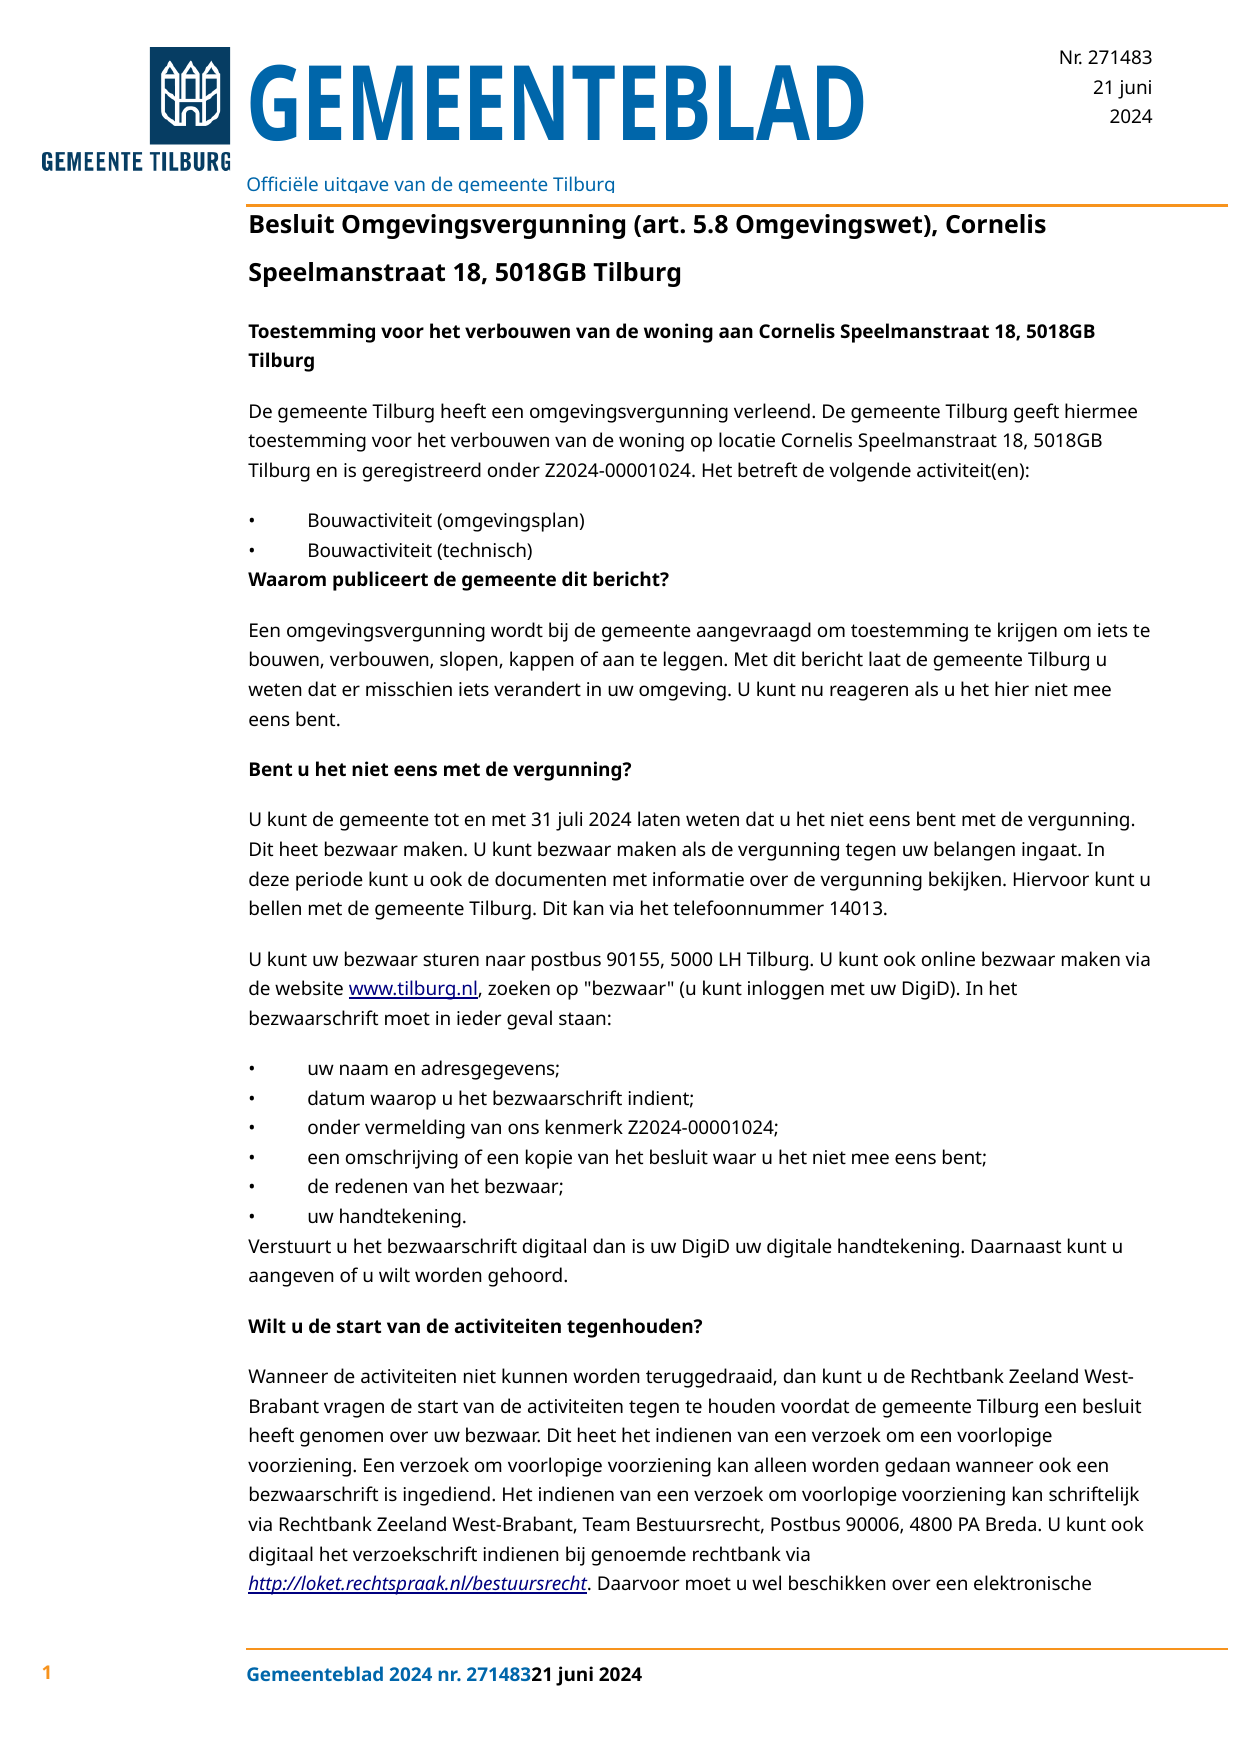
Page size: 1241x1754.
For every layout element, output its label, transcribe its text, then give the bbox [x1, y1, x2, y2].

text Wanneer de activiteiten niet kunnen worden teruggedraaid, dan kunt u de Rechtbank Zeeland West-Brabant vragen de start van de activiteiten tegen te houden voordat de gemeente Tilburg een besluit heeft genomen over uw bezwaar. Dit heet het indienen van een verzoek om een voorlopige voorziening. Een verzoek om voorlopige voorziening kan alleen worden gedaan wanneer ook een bezwaarschrift is ingediend. Het indienen van een verzoek om voorlopige voorziening kan schriftelijk via Rechtbank Zeeland West-Brabant, Team Bestuursrecht, Postbus 90006, 4800 PA Breda. U kunt ook digitaal het verzoekschrift indienen bij genoemde rechtbank via http://loket.rechtspraak.nl/bestuursrecht. Daarvoor moet u wel beschikken over een elektronische [248, 1363, 1152, 1596]
list uw naam en adresgegevens; [248, 1055, 1152, 1081]
text U kunt de gemeente tot en met 31 juli 2024 laten weten dat u het niet eens bent met de vergunning. Dit heet bezwaar maken. U kunt bezwaar maken als de vergunning tegen uw belangen ingaat. In deze periode kunt u ook de documenten met informatie over de vergunning bekijken. Hiervoor kunt u bellen met de gemeente Tilburg. Dit kan via het telefoonnummer 14013. [248, 807, 1152, 921]
list onder vermelding van ons kenmerk Z2024-00001024; [248, 1114, 1152, 1140]
text U kunt uw bezwaar sturen naar postbus 90155, 5000 LH Tilburg. U kunt ook online bezwaar maken via de website www.tilburg.nl, zoeken op "bezwaar" (u kunt inloggen met uw DigiD). In het bezwaarschrift moet in ieder geval staan: [248, 946, 1152, 1031]
list uw handtekening. [248, 1203, 1152, 1229]
text De gemeente Tilburg heeft een omgevingsvergunning verleend. De gemeente Tilburg geeft hiermee toestemming voor het verbouwen van de woning op locatie Cornelis Speelmanstraat 18, 5018GB Tilburg en is geregistreerd onder Z2024-00001024. Het betreft de volgende activiteit(en): [248, 398, 1152, 483]
list de redenen van het bezwaar; [248, 1174, 1152, 1199]
text Bent u het niet eens met de vergunning? [248, 756, 1152, 782]
list Bouwactiviteit (omgevingsplan) [248, 507, 1152, 533]
text Besluit Omgevingsvergunning (art. 5.8 Omgevingswet), Cornelis Speelmanstraat 18, 5018GB Tilburg [248, 207, 1152, 288]
list datum waarop u het bezwaarschrift indient; [248, 1085, 1152, 1111]
list een omschrijving of een kopie van het besluit waar u het niet mee eens bent; [248, 1144, 1152, 1170]
text Een omgevingsvergunning wordt bij de gemeente aangevraagd om toestemming te krijgen om iets te bouwen, verbouwen, slopen, kappen of aan te leggen. Met dit bericht laat de gemeente Tilburg u weten dat er misschien iets verandert in uw omgeving. U kunt nu reageren als u het hier niet mee eens bent. [248, 617, 1152, 732]
text Verstuurt u het bezwaarschrift digitaal dan is uw DigiD uw digitale handtekening. Daarnaast kunt u aangeven of u wilt worden gehoord. [248, 1233, 1152, 1288]
text Waarom publiceert de gemeente dit bericht? [248, 567, 1152, 592]
picture [41, 47, 231, 172]
list Bouwactiviteit (technisch) [248, 537, 1152, 563]
text Wilt u de start van de activiteiten tegenhouden? [248, 1313, 1152, 1339]
text Toestemming voor het verbouwen van de woning aan Cornelis Speelmanstraat 18, 5018GB Tilburg [248, 318, 1152, 373]
